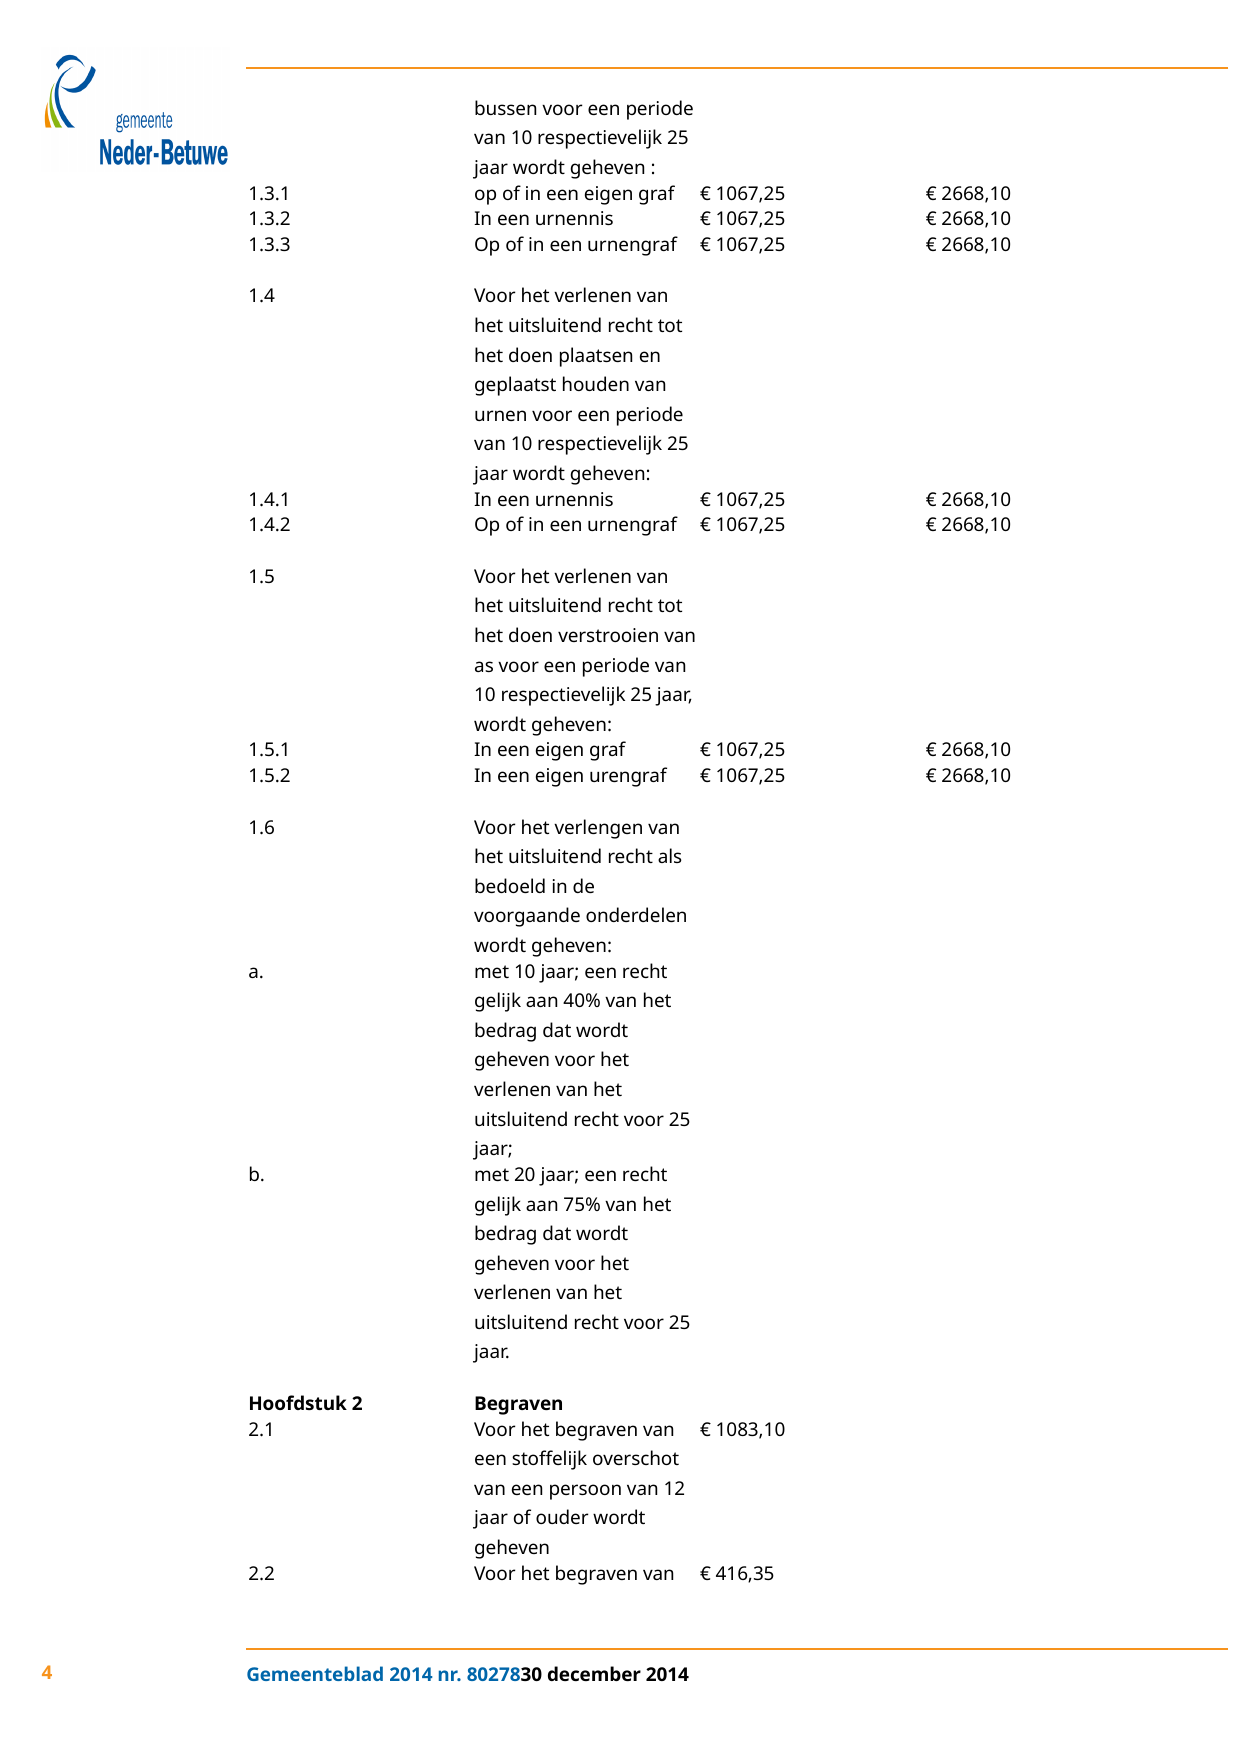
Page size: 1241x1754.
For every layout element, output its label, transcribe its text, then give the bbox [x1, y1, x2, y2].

table_cell b. [248, 1161, 474, 1364]
table_cell € 2668,10 [926, 737, 1152, 762]
table_cell [700, 1161, 926, 1364]
table_cell [700, 95, 926, 180]
table_cell 1.5.1 [248, 737, 474, 762]
table_cell 1.3.2 [248, 205, 474, 231]
table_cell [248, 788, 474, 814]
table_cell 2.2 [248, 1560, 474, 1586]
table_cell met 10 jaar; een recht gelijk aan 40% van het bedrag dat wordt geheven voor het verlenen van het uitsluitend recht voor 25 jaar; [474, 958, 700, 1161]
table_cell [248, 95, 474, 180]
table_cell 2.1 [248, 1416, 474, 1560]
table_cell 1.5 [248, 563, 474, 737]
table_cell bussen voor een periode van 10 respectievelijk 25 jaar wordt geheven : [474, 95, 700, 180]
table_cell Voor het verlenen van het uitsluitend recht tot het doen verstrooien van as voor een periode van 10 respectievelijk 25 jaar, wordt geheven: [474, 563, 700, 737]
table_cell Begraven [474, 1390, 700, 1416]
table_cell € 1067,25 [700, 512, 926, 537]
table_cell [248, 537, 474, 563]
table_cell € 1067,25 [700, 231, 926, 257]
table_cell 1.5.2 [248, 763, 474, 788]
table_cell € 1067,25 [700, 205, 926, 231]
table_cell € 2668,10 [926, 763, 1152, 788]
table_cell [926, 95, 1152, 180]
table_cell Op of in een urnengraf [474, 512, 700, 537]
table_cell € 2668,10 [926, 486, 1152, 512]
table_cell € 2668,10 [926, 231, 1152, 257]
picture [41, 47, 231, 172]
table_cell [248, 257, 474, 283]
table_cell a. [248, 958, 474, 1161]
table_cell Hoofdstuk 2 [248, 1390, 474, 1416]
table_cell [926, 563, 1152, 737]
table_cell € 1067,25 [700, 180, 926, 205]
table_cell 1.3.3 [248, 231, 474, 257]
table_cell € 1083,10 [700, 1416, 926, 1560]
table_cell € 1067,25 [700, 737, 926, 762]
table_cell [926, 814, 1152, 958]
table_cell op of in een eigen graf [474, 180, 700, 205]
table_cell € 1067,25 [700, 486, 926, 512]
table_cell 1.3.1 [248, 180, 474, 205]
table_cell [700, 283, 926, 486]
table_cell € 416,35 [700, 1560, 926, 1586]
table_cell [248, 1364, 474, 1390]
table_cell Voor het verlenen van het uitsluitend recht tot het doen plaatsen en geplaatst houden van urnen voor een periode van 10 respectievelijk 25 jaar wordt geheven: [474, 283, 700, 486]
table_cell € 2668,10 [926, 205, 1152, 231]
table_cell Voor het begraven van [474, 1560, 700, 1586]
table_cell Op of in een urnengraf [474, 231, 700, 257]
table_cell Voor het begraven van een stoffelijk overschot van een persoon van 12 jaar of ouder wordt geheven [474, 1416, 700, 1560]
table_cell € 1067,25 [700, 763, 926, 788]
table_cell [926, 958, 1152, 1161]
table_cell In een urnennis [474, 486, 700, 512]
table_cell [700, 563, 926, 737]
table_cell € 2668,10 [926, 512, 1152, 537]
table_cell In een urnennis [474, 205, 700, 231]
table_cell In een eigen graf [474, 737, 700, 762]
table_cell In een eigen urengraf [474, 763, 700, 788]
table_cell Voor het verlengen van het uitsluitend recht als bedoeld in de voorgaande onderdelen wordt geheven: [474, 814, 700, 958]
table_cell € 2668,10 [926, 180, 1152, 205]
table_cell [700, 814, 926, 958]
table_cell 1.4 [248, 283, 474, 486]
table_cell 1.4.1 [248, 486, 474, 512]
table_cell 1.4.2 [248, 512, 474, 537]
table_cell 1.6 [248, 814, 474, 958]
table_cell [926, 283, 1152, 486]
table_cell [700, 958, 926, 1161]
table_cell [926, 1161, 1152, 1364]
table_cell met 20 jaar; een recht gelijk aan 75% van het bedrag dat wordt geheven voor het verlenen van het uitsluitend recht voor 25 jaar. [474, 1161, 700, 1364]
